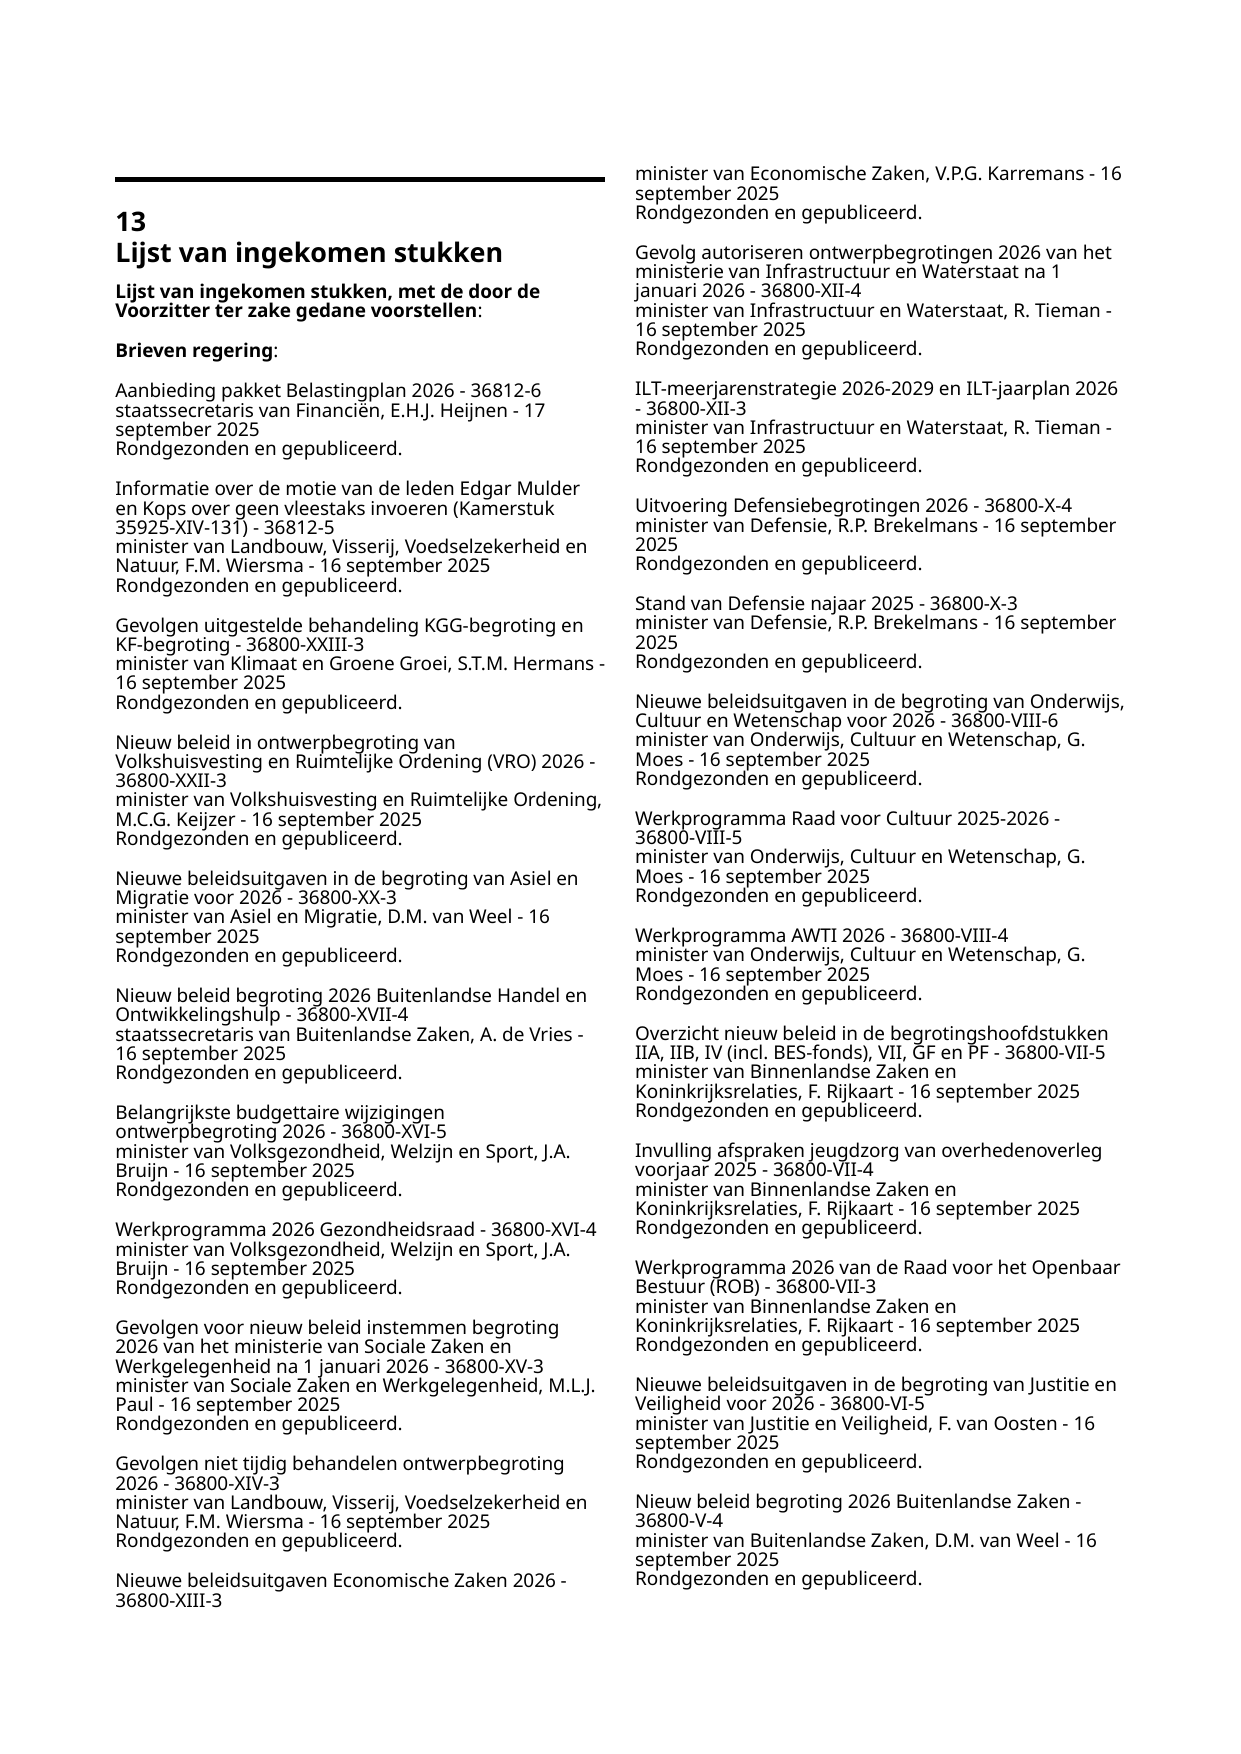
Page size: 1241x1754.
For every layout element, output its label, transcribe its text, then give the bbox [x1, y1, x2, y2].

text Nieuw beleid begroting 2026 Buitenlandse Zaken - 36800-V-4 [635, 1493, 1125, 1532]
text Werkprogramma 2026 Gezondheidsraad - 36800-XVI-4 [115, 1221, 605, 1241]
text Informatie over de motie van de leden Edgar Mulder en Kops over geen vleestaks invoeren (Kamerstuk 35925-XIV-131) - 36812-5 [115, 480, 605, 538]
text Rondgezonden en gepubliceerd. [115, 1532, 605, 1552]
text Rondgezonden en gepubliceerd. [115, 1279, 605, 1298]
text Rondgezonden en gepubliceerd. [635, 985, 1125, 1004]
text Rondgezonden en gepubliceerd. [115, 577, 605, 596]
text Stand van Defensie najaar 2025 - 36800-X-3 [635, 595, 1125, 614]
text Werkprogramma 2026 van de Raad voor het Openbaar Bestuur (ROB) - 36800-VII-3 [635, 1259, 1125, 1298]
text minister van Onderwijs, Cultuur en Wetenschap, G. Moes - 16 september 2025 [635, 946, 1125, 985]
text Rondgezonden en gepubliceerd. [635, 555, 1125, 574]
text Rondgezonden en gepubliceerd. [635, 1102, 1125, 1121]
text minister van Justitie en Veiligheid, F. van Oosten - 16 september 2025 [635, 1415, 1125, 1453]
text Rondgezonden en gepubliceerd. [115, 1064, 605, 1083]
text Nieuw beleid in ontwerpbegroting van Volkshuisvesting en Ruimtelijke Ordening (VRO) 2026 - 36800-XXII-3 [115, 734, 605, 791]
text Rondgezonden en gepubliceerd. [635, 1219, 1125, 1238]
text Rondgezonden en gepubliceerd. [635, 340, 1125, 359]
text minister van Buitenlandse Zaken, D.M. van Weel - 16 september 2025 [635, 1532, 1125, 1570]
text Overzicht nieuw beleid in de begrotingshoofdstukken IIA, IIB, IV (incl. BES-fonds), VII, GF en PF - 36800-VII-5 [635, 1025, 1125, 1063]
text Gevolgen uitgestelde behandeling KGG-begroting en KF-begroting - 36800-XXIII-3 [115, 617, 605, 655]
text Rondgezonden en gepubliceerd. [115, 1415, 605, 1435]
text minister van Klimaat en Groene Groei, S.T.M. Hermans - 16 september 2025 [115, 655, 605, 694]
text minister van Binnenlandse Zaken en Koninkrijksrelaties, F. Rijkaart - 16 september 2025 [635, 1181, 1125, 1219]
text Werkprogramma Raad voor Cultuur 2025-2026 - 36800-VIII-5 [635, 810, 1125, 848]
text ILT-meerjarenstrategie 2026-2029 en ILT-jaarplan 2026 - 36800-XII-3 [635, 380, 1125, 419]
text Nieuw beleid begroting 2026 Buitenlandse Handel en Ontwikkelingshulp - 36800-XVII-4 [115, 987, 605, 1026]
text minister van Binnenlandse Zaken en Koninkrijksrelaties, F. Rijkaart - 16 september 2025 [635, 1063, 1125, 1102]
text Rondgezonden en gepubliceerd. [115, 440, 605, 459]
text Brieven regering: [115, 342, 605, 362]
text Invulling afspraken jeugdzorg van overhedenoverleg voorjaar 2025 - 36800-VII-4 [635, 1142, 1125, 1181]
text Werkprogramma AWTI 2026 - 36800-VIII-4 [635, 927, 1125, 946]
text Rondgezonden en gepubliceerd. [635, 1570, 1125, 1589]
text minister van Sociale Zaken en Werkgelegenheid, M.L.J. Paul - 16 september 2025 [115, 1377, 605, 1415]
text Nieuwe beleidsuitgaven in de begroting van Justitie en Veiligheid voor 2026 - 36800-VI-5 [635, 1376, 1125, 1415]
text minister van Defensie, R.P. Brekelmans - 16 september 2025 [635, 517, 1125, 555]
text Rondgezonden en gepubliceerd. [635, 1453, 1125, 1472]
text minister van Volkshuisvesting en Ruimtelijke Ordening, M.C.G. Keijzer - 16 september 2025 [115, 791, 605, 830]
text minister van Onderwijs, Cultuur en Wetenschap, G. Moes - 16 september 2025 [635, 848, 1125, 887]
text Gevolgen niet tijdig behandelen ontwerpbegroting 2026 - 36800-XIV-3 [115, 1455, 605, 1494]
text minister van Economische Zaken, V.P.G. Karremans - 16 september 2025 [635, 165, 1125, 204]
text Rondgezonden en gepubliceerd. [635, 770, 1125, 789]
text Rondgezonden en gepubliceerd. [115, 947, 605, 966]
text Rondgezonden en gepubliceerd. [115, 830, 605, 849]
text Uitvoering Defensiebegrotingen 2026 - 36800-X-4 [635, 497, 1125, 517]
text minister van Infrastructuur en Waterstaat, R. Tieman - 16 september 2025 [635, 302, 1125, 340]
text minister van Asiel en Migratie, D.M. van Weel - 16 september 2025 [115, 908, 605, 947]
text Gevolgen voor nieuw beleid instemmen begroting 2026 van het ministerie van Sociale Zaken en Werkgelegenheid na 1 januari 2026 - 36800-XV-3 [115, 1319, 605, 1377]
text staatssecretaris van Buitenlandse Zaken, A. de Vries - 16 september 2025 [115, 1026, 605, 1064]
text Rondgezonden en gepubliceerd. [635, 204, 1125, 223]
text Nieuwe beleidsuitgaven in de begroting van Asiel en Migratie voor 2026 - 36800-XX-3 [115, 870, 605, 908]
text minister van Volksgezondheid, Welzijn en Sport, J.A. Bruijn - 16 september 2025 [115, 1143, 605, 1181]
text minister van Defensie, R.P. Brekelmans - 16 september 2025 [635, 614, 1125, 653]
text minister van Landbouw, Visserij, Voedselzekerheid en Natuur, F.M. Wiersma - 16 september 2025 [115, 538, 605, 577]
text Aanbieding pakket Belastingplan 2026 - 36812-6 [115, 382, 605, 402]
text Rondgezonden en gepubliceerd. [635, 887, 1125, 906]
text minister van Volksgezondheid, Welzijn en Sport, J.A. Bruijn - 16 september 2025 [115, 1241, 605, 1279]
text Rondgezonden en gepubliceerd. [115, 1181, 605, 1201]
text Lijst van ingekomen stukken [115, 239, 605, 283]
text Belangrijkste budgettaire wijzigingen ontwerpbegroting 2026 - 36800-XVI-5 [115, 1104, 605, 1143]
text Rondgezonden en gepubliceerd. [635, 457, 1125, 477]
text 13 [115, 203, 605, 239]
text Nieuwe beleidsuitgaven in de begroting van Onderwijs, Cultuur en Wetenschap voor 2026 - 36800-VIII-6 [635, 693, 1125, 731]
text minister van Onderwijs, Cultuur en Wetenschap, G. Moes - 16 september 2025 [635, 731, 1125, 770]
text Rondgezonden en gepubliceerd. [635, 1336, 1125, 1355]
text Rondgezonden en gepubliceerd. [635, 653, 1125, 672]
text minister van Binnenlandse Zaken en Koninkrijksrelaties, F. Rijkaart - 16 september 2025 [635, 1298, 1125, 1336]
text Rondgezonden en gepubliceerd. [115, 694, 605, 713]
text staatssecretaris van Financiën, E.H.J. Heijnen - 17 september 2025 [115, 402, 605, 440]
text Nieuwe beleidsuitgaven Economische Zaken 2026 - 36800-XIII-3 [115, 1572, 605, 1611]
text minister van Infrastructuur en Waterstaat, R. Tieman - 16 september 2025 [635, 419, 1125, 457]
text Lijst van ingekomen stukken, met de door de Voorzitter ter zake gedane voorstellen: [115, 283, 605, 322]
text minister van Landbouw, Visserij, Voedselzekerheid en Natuur, F.M. Wiersma - 16 september 2025 [115, 1494, 605, 1532]
text Gevolg autoriseren ontwerpbegrotingen 2026 van het ministerie van Infrastructuur en Waterstaat na 1 januari 2026 - 36800-XII-4 [635, 244, 1125, 302]
